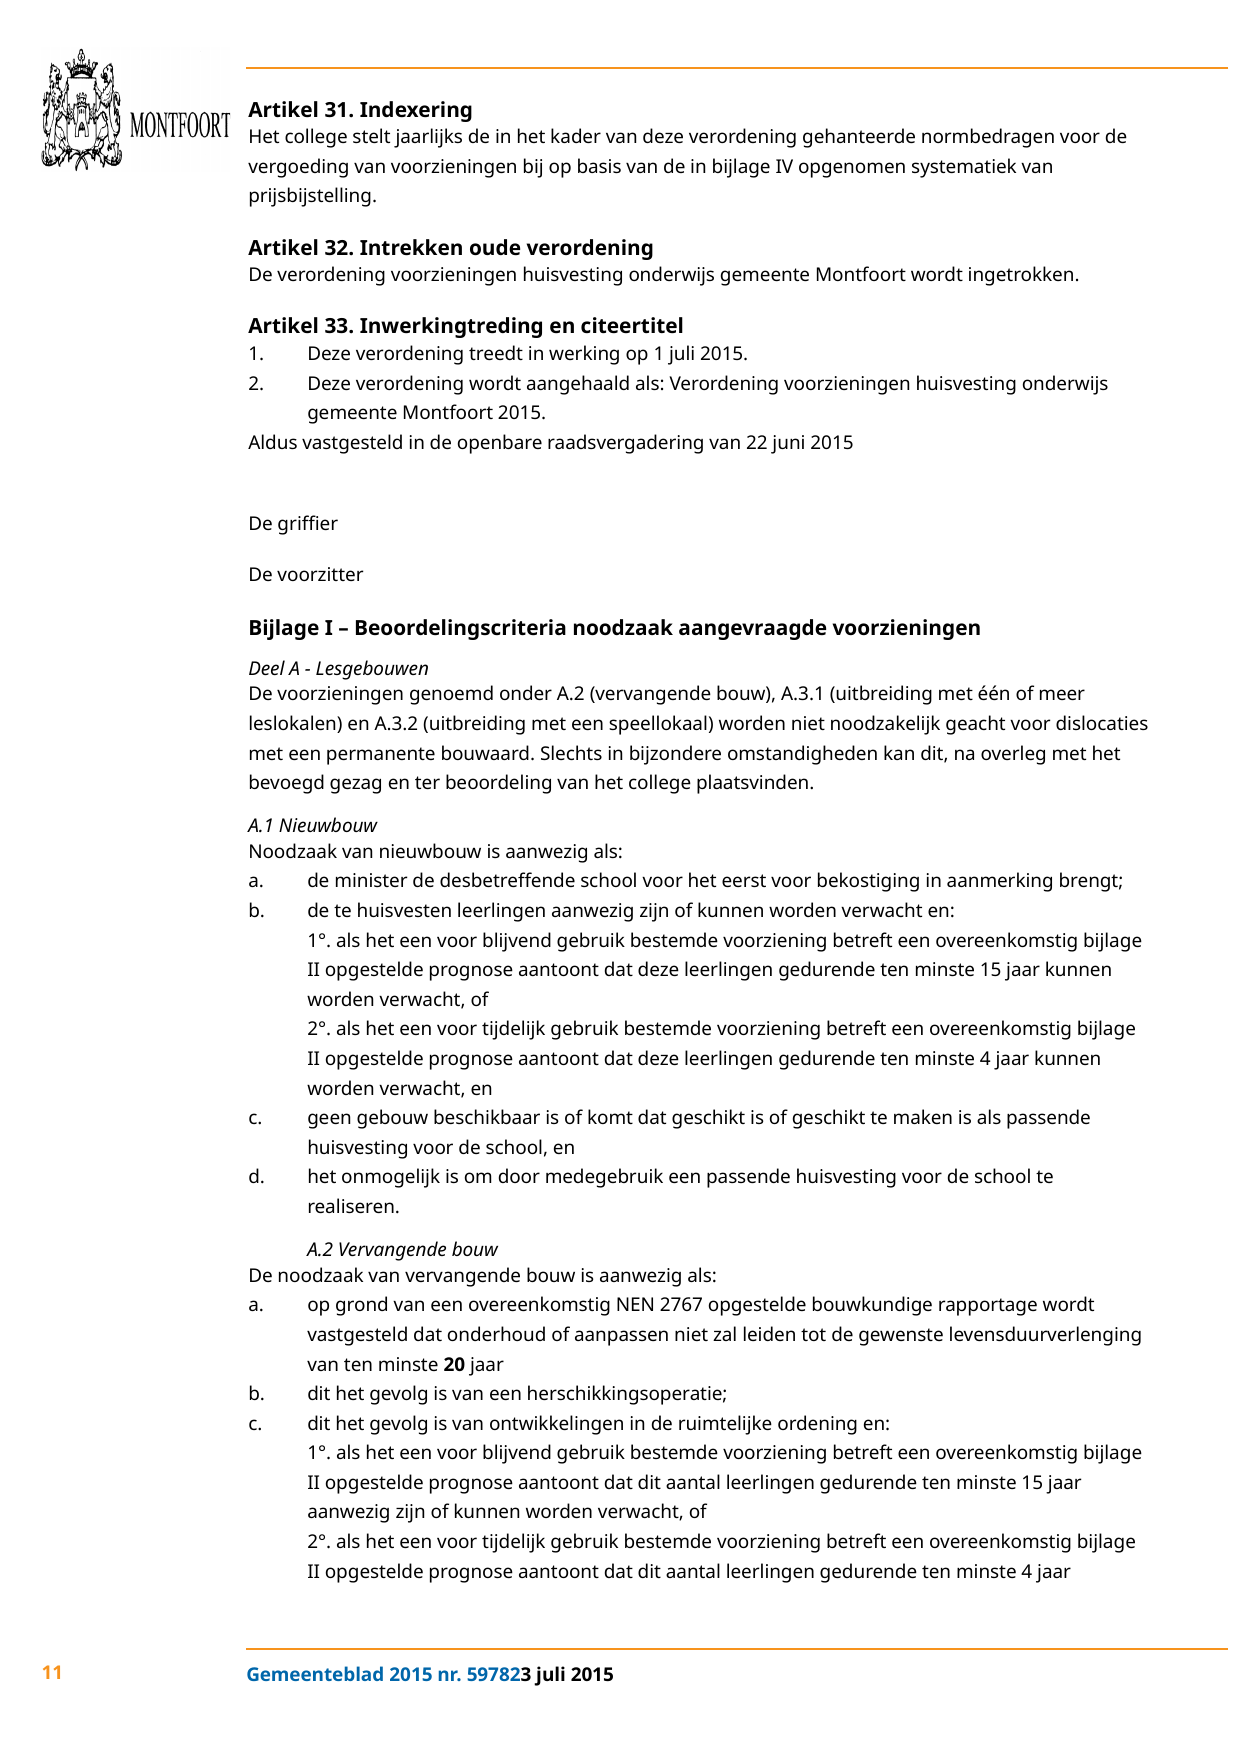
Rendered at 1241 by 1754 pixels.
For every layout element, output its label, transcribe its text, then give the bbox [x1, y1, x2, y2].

list A.2 Vervangende bouw [248, 1236, 1152, 1262]
text De noodzaak van vervangende bouw is aanwezig als: [248, 1262, 1152, 1288]
text Aldus vastgesteld in de openbare raadsvergadering van 22 juni 2015 [248, 429, 1152, 454]
list dit het gevolg is van een herschikkingsoperatie; [248, 1380, 1152, 1406]
list de te huisvesten leerlingen aanwezig zijn of kunnen worden verwacht en: [248, 897, 1152, 923]
text Noodzaak van nieuwbouw is aanwezig als: [248, 838, 1152, 864]
text Artikel 31. Indexering [248, 95, 1152, 123]
list dit het gevolg is van ontwikkelingen in de ruimtelijke ordening en: [248, 1410, 1152, 1436]
text De verordening voorzieningen huisvesting onderwijs gemeente Montfoort wordt ingetrokken. [248, 261, 1152, 287]
text Bijlage I – Beoordelingscriteria noodzaak aangevraagde voorzieningen [248, 613, 1152, 641]
text Het college stelt jaarlijks de in het kader van deze verordening gehanteerde normbedragen voor de vergoeding van voorzieningen bij op basis van de in bijlage IV opgenomen systematiek van prijsbijstelling. [248, 123, 1152, 208]
list 2°. als het een voor tijdelijk gebruik bestemde voorziening betreft een overeenkomstig bijlage II opgestelde prognose aantoont dat dit aantal leerlingen gedurende ten minste 4 jaar [248, 1528, 1152, 1583]
list Deze verordening treedt in werking op 1 juli 2015. [248, 340, 1152, 366]
list het onmogelijk is om door medegebruik een passende huisvesting voor de school te realiseren. [248, 1163, 1152, 1219]
list de minister de desbetreffende school voor het eerst voor bekostiging in aanmerking brengt; [248, 868, 1152, 893]
text Artikel 33. Inwerkingtreding en citeertitel [248, 312, 1152, 340]
list op grond van een overeenkomstig NEN 2767 opgestelde bouwkundige rapportage wordt vastgesteld dat onderhoud of aanpassen niet zal leiden tot de gewenste levensduurverlenging van ten minste 20 jaar [248, 1292, 1152, 1376]
list Deze verordening wordt aangehaald als: Verordening voorzieningen huisvesting onderwijs gemeente Montfoort 2015. [248, 370, 1152, 425]
list 1°. als het een voor blijvend gebruik bestemde voorziening betreft een overeenkomstig bijlage II opgestelde prognose aantoont dat deze leerlingen gedurende ten minste 15 jaar kunnen worden verwacht, of [248, 927, 1152, 1012]
list geen gebouw beschikbaar is of komt dat geschikt is of geschikt te maken is als passende huisvesting voor de school, en [248, 1104, 1152, 1160]
text De voorzitter [248, 561, 1152, 587]
text A.1 Nieuwbouw [248, 812, 1152, 838]
text De griffier [248, 510, 1152, 536]
list 1°. als het een voor blijvend gebruik bestemde voorziening betreft een overeenkomstig bijlage II opgestelde prognose aantoont dat dit aantal leerlingen gedurende ten minste 15 jaar aanwezig zijn of kunnen worden verwacht, of [248, 1439, 1152, 1524]
text Deel A - Lesgebouwen [248, 655, 1152, 681]
picture [41, 47, 231, 172]
text Artikel 32. Intrekken oude verordening [248, 233, 1152, 261]
list 2°. als het een voor tijdelijk gebruik bestemde voorziening betreft een overeenkomstig bijlage II opgestelde prognose aantoont dat deze leerlingen gedurende ten minste 4 jaar kunnen worden verwacht, en [248, 1016, 1152, 1101]
text De voorzieningen genoemd onder A.2 (vervangende bouw), A.3.1 (uitbreiding met één of meer leslokalen) en A.3.2 (uitbreiding met een speellokaal) worden niet noodzakelijk geacht voor dislocaties met een permanente bouwaard. Slechts in bijzondere omstandigheden kan dit, na overleg met het bevoegd gezag en ter beoordeling van het college plaatsvinden. [248, 681, 1152, 795]
